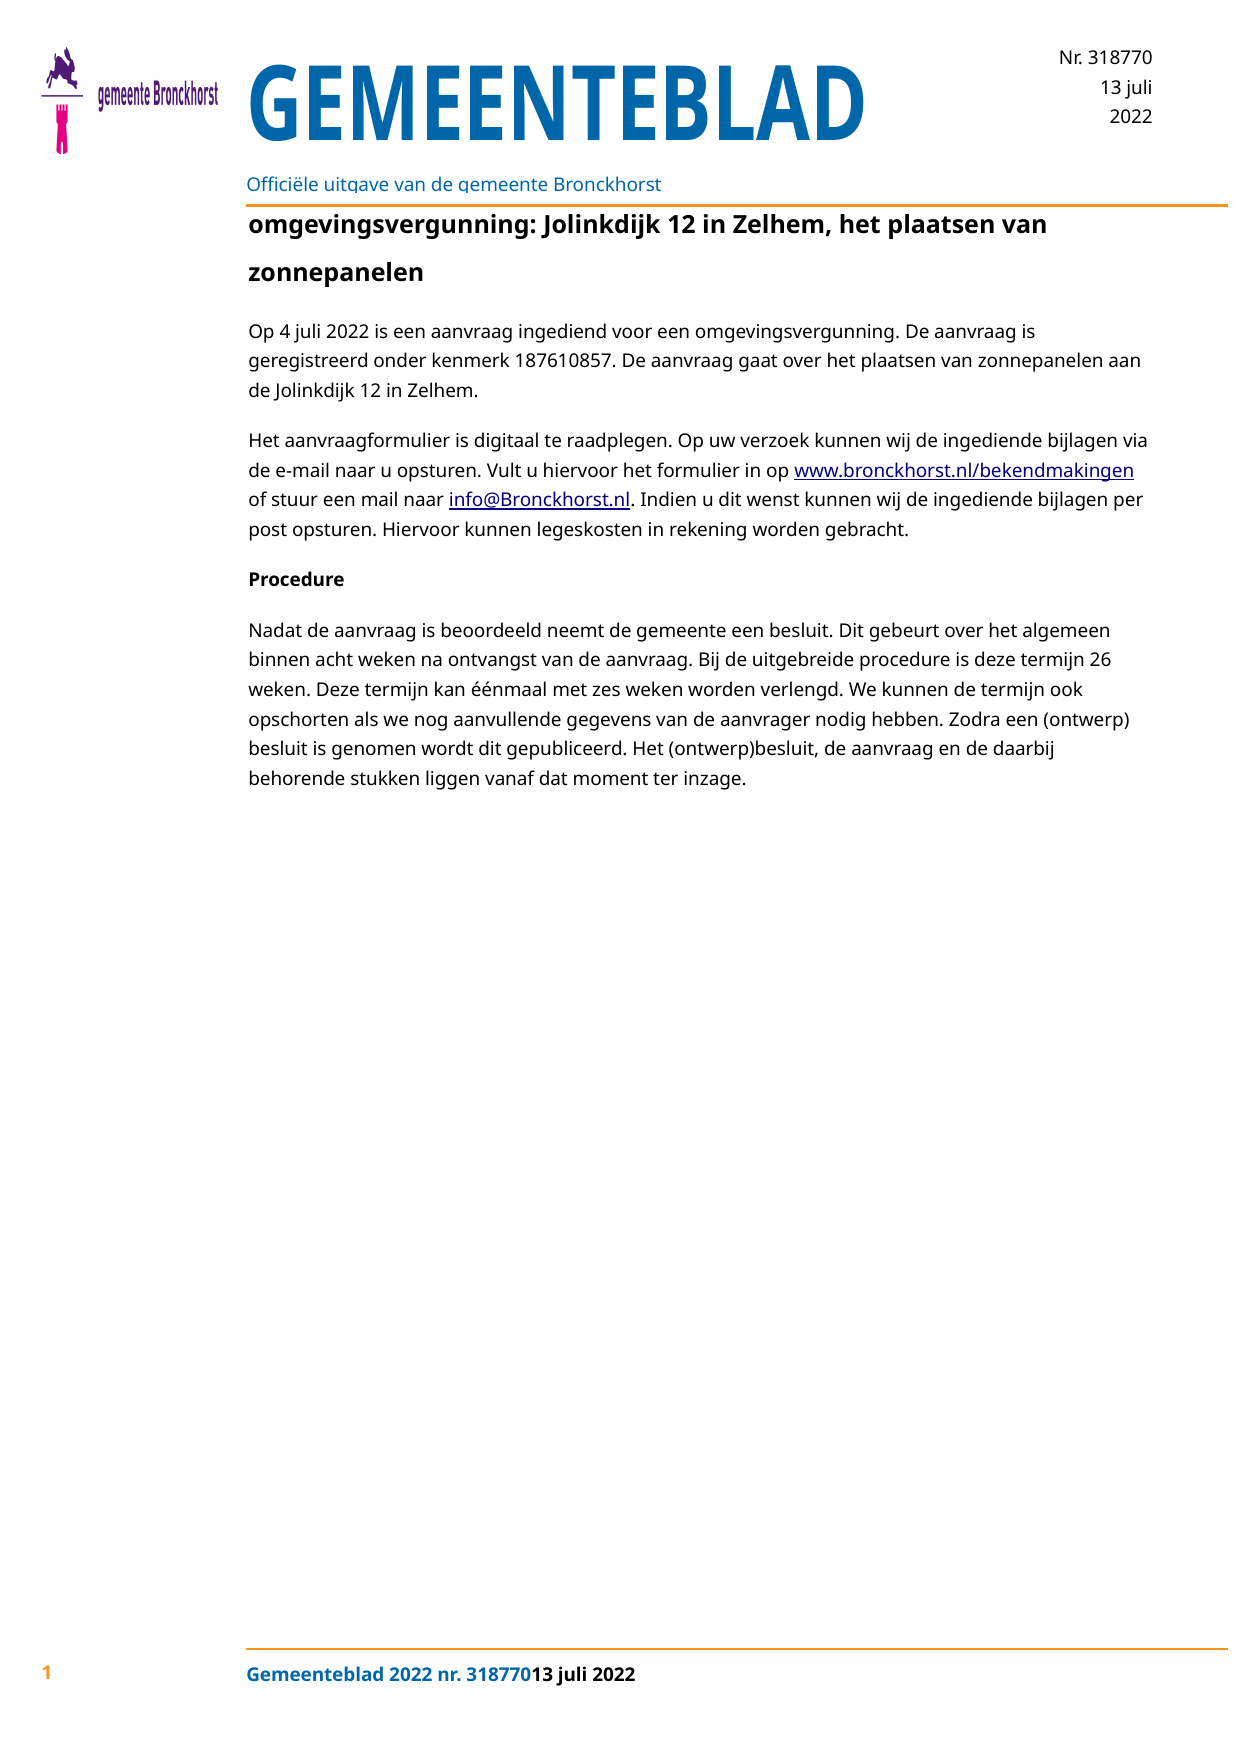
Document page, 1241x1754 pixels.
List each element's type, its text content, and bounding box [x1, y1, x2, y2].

text Nadat de aanvraag is beoordeeld neemt de gemeente een besluit. Dit gebeurt over het algemeen binnen acht weken na ontvangst van de aanvraag. Bij de uitgebreide procedure is deze termijn 26 weken. Deze termijn kan éénmaal met zes weken worden verlengd. We kunnen de termijn ook opschorten als we nog aanvullende gegevens van de aanvrager nodig hebben. Zodra een (ontwerp) besluit is genomen wordt dit gepubliceerd. Het (ontwerp)besluit, de aanvraag en de daarbij behorende stukken liggen vanaf dat moment ter inzage. [248, 617, 1152, 791]
picture [41, 47, 231, 172]
text Procedure [248, 567, 1152, 592]
text Op 4 juli 2022 is een aanvraag ingediend voor een omgevingsvergunning. De aanvraag is geregistreerd onder kenmerk 187610857. De aanvraag gaat over het plaatsen van zonnepanelen aan de Jolinkdijk 12 in Zelhem. [248, 318, 1152, 403]
text Het aanvraagformulier is digitaal te raadplegen. Op uw verzoek kunnen wij de ingediende bijlagen via de e-mail naar u opsturen. Vult u hiervoor het formulier in op www.bronckhorst.nl/bekendmakingen of stuur een mail naar info@Bronckhorst.nl. Indien u dit wenst kunnen wij de ingediende bijlagen per post opsturen. Hiervoor kunnen legeskosten in rekening worden gebracht. [248, 427, 1152, 542]
text omgevingsvergunning: Jolinkdijk 12 in Zelhem, het plaatsen van zonnepanelen [248, 207, 1152, 288]
